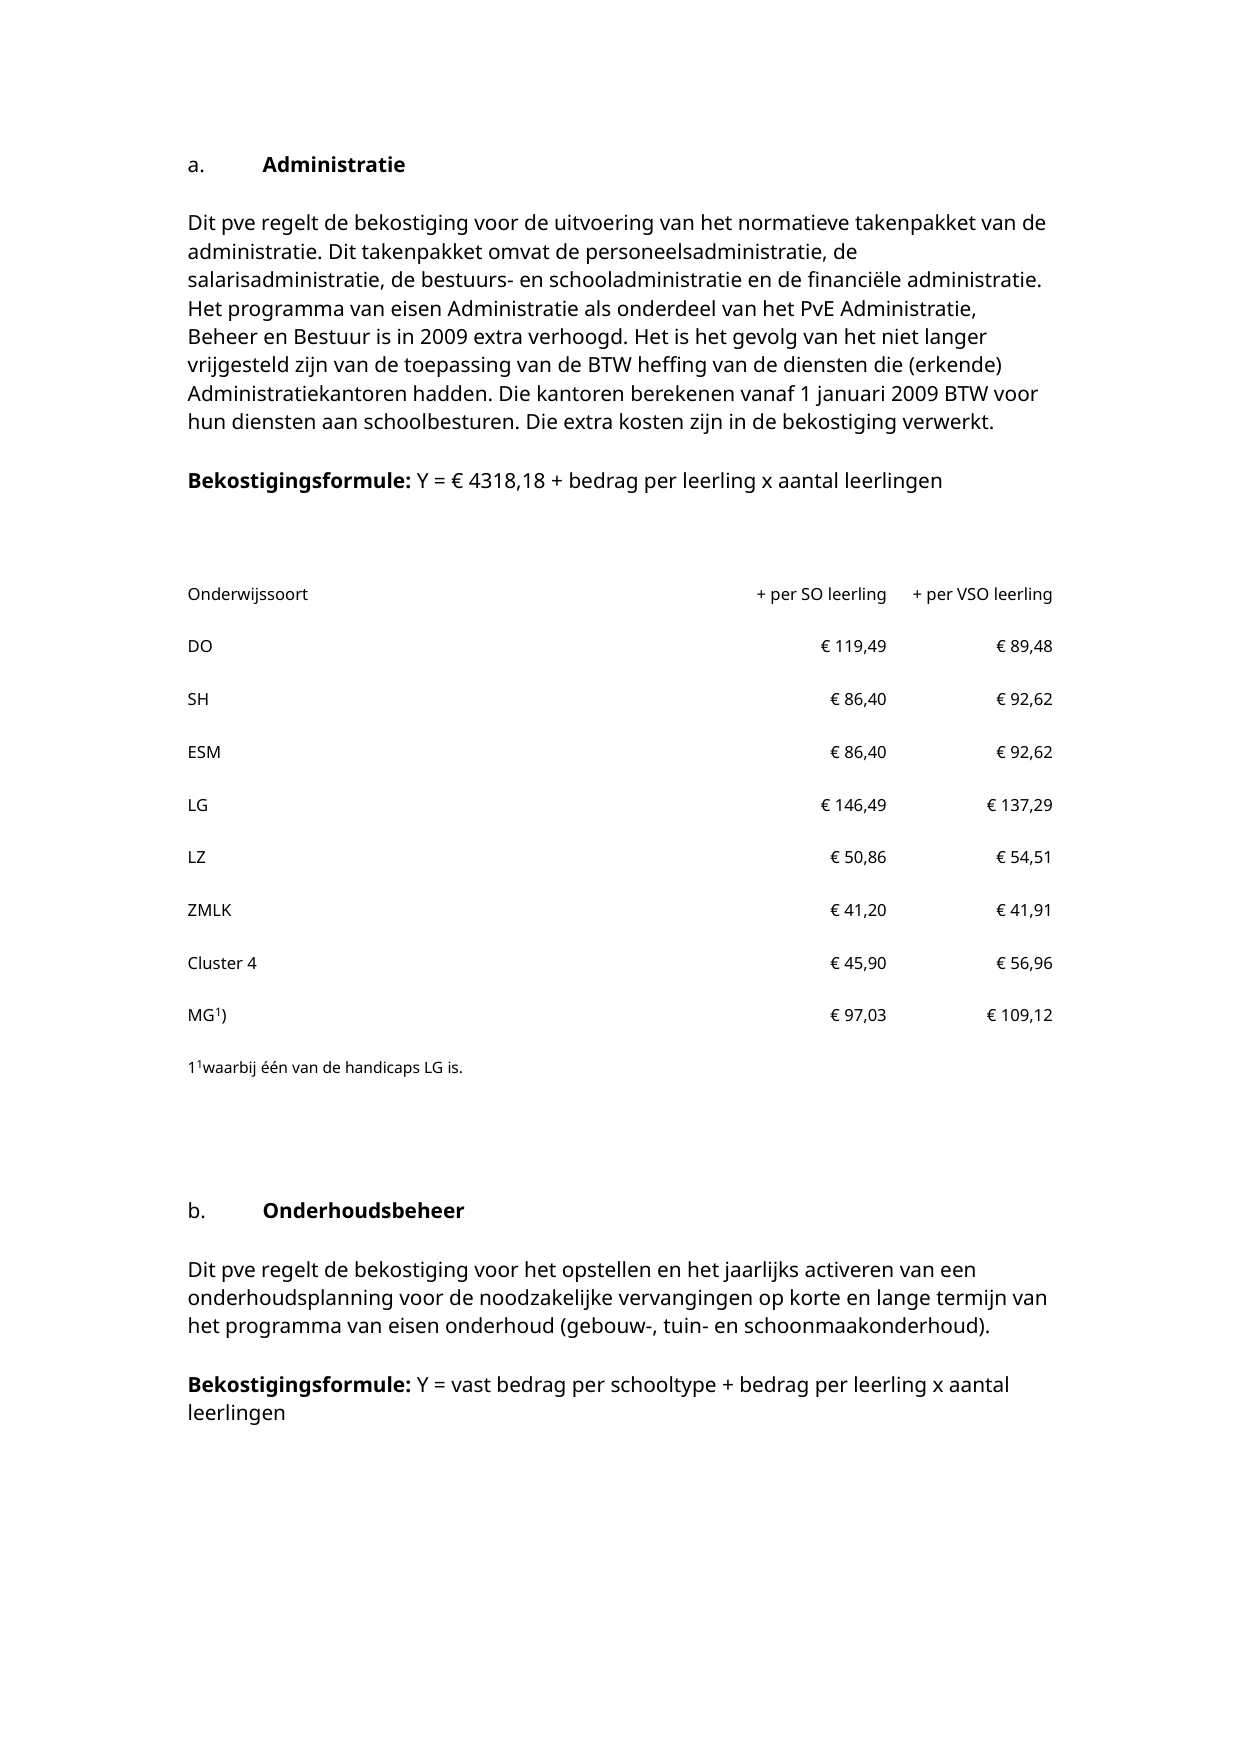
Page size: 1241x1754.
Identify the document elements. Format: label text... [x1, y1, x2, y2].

table_cell € 119,49 [721, 635, 887, 688]
table_cell MG1) [188, 1004, 721, 1057]
text Bekostigingsformule: Y = vast bedrag per schooltype + bedrag per leerling x aantal leerlingen [187, 1370, 1053, 1427]
table_header + per SO leerling [721, 582, 887, 635]
table_cell € 86,40 [721, 688, 887, 740]
table_cell 11waarbij één van de handicaps LG is. [188, 1057, 1053, 1108]
table_cell € 146,49 [721, 793, 887, 846]
table_cell DO [188, 635, 721, 688]
table_cell € 50,86 [721, 846, 887, 898]
list Administratie [187, 150, 1053, 178]
table_cell € 41,91 [887, 899, 1053, 951]
list Onderhoudsbeheer [187, 1196, 1053, 1225]
text Dit pve regelt de bekostiging voor de uitvoering van het normatieve takenpakket van de administratie. Dit takenpakket omvat de personeelsadministratie, de salarisadministratie, de bestuurs- en schooladministratie en de financiële administratie. Het programma van eisen Administratie als onderdeel van het PvE Administratie, Beheer en Bestuur is in 2009 extra verhoogd. Het is het gevolg van het niet langer vrijgesteld zijn van de toepassing van de BTW heffing van de diensten die (erkende) Administratiekantoren hadden. Die kantoren berekenen vanaf 1 januari 2009 BTW voor hun diensten aan schoolbesturen. Die extra kosten zijn in de bekostiging verwerkt. [187, 208, 1053, 436]
table_cell € 109,12 [887, 1004, 1053, 1057]
table_cell ESM [188, 740, 721, 793]
table_cell € 54,51 [887, 846, 1053, 898]
text Dit pve regelt de bekostiging voor het opstellen en het jaarlijks activeren van een onderhoudsplanning voor de noodzakelijke vervangingen op korte en lange termijn van het programma van eisen onderhoud (gebouw-, tuin- en schoonmaakonderhoud). [187, 1255, 1053, 1340]
table_cell SH [188, 688, 721, 740]
table_cell € 92,62 [887, 688, 1053, 740]
table_cell Cluster 4 [188, 951, 721, 1004]
table_cell € 41,20 [721, 899, 887, 951]
table_cell € 137,29 [887, 793, 1053, 846]
table_cell € 89,48 [887, 635, 1053, 688]
table_cell € 92,62 [887, 740, 1053, 793]
table_cell LZ [188, 846, 721, 898]
table_cell € 86,40 [721, 740, 887, 793]
table_cell ZMLK [188, 899, 721, 951]
table_header Onderwijssoort [188, 582, 721, 635]
table_cell € 97,03 [721, 1004, 887, 1057]
table_cell € 45,90 [721, 951, 887, 1004]
text Bekostigingsformule: Y = € 4318,18 + bedrag per leerling x aantal leerlingen [187, 466, 1053, 494]
table_header + per VSO leerling [887, 582, 1053, 635]
table_cell LG [188, 793, 721, 846]
table_cell € 56,96 [887, 951, 1053, 1004]
